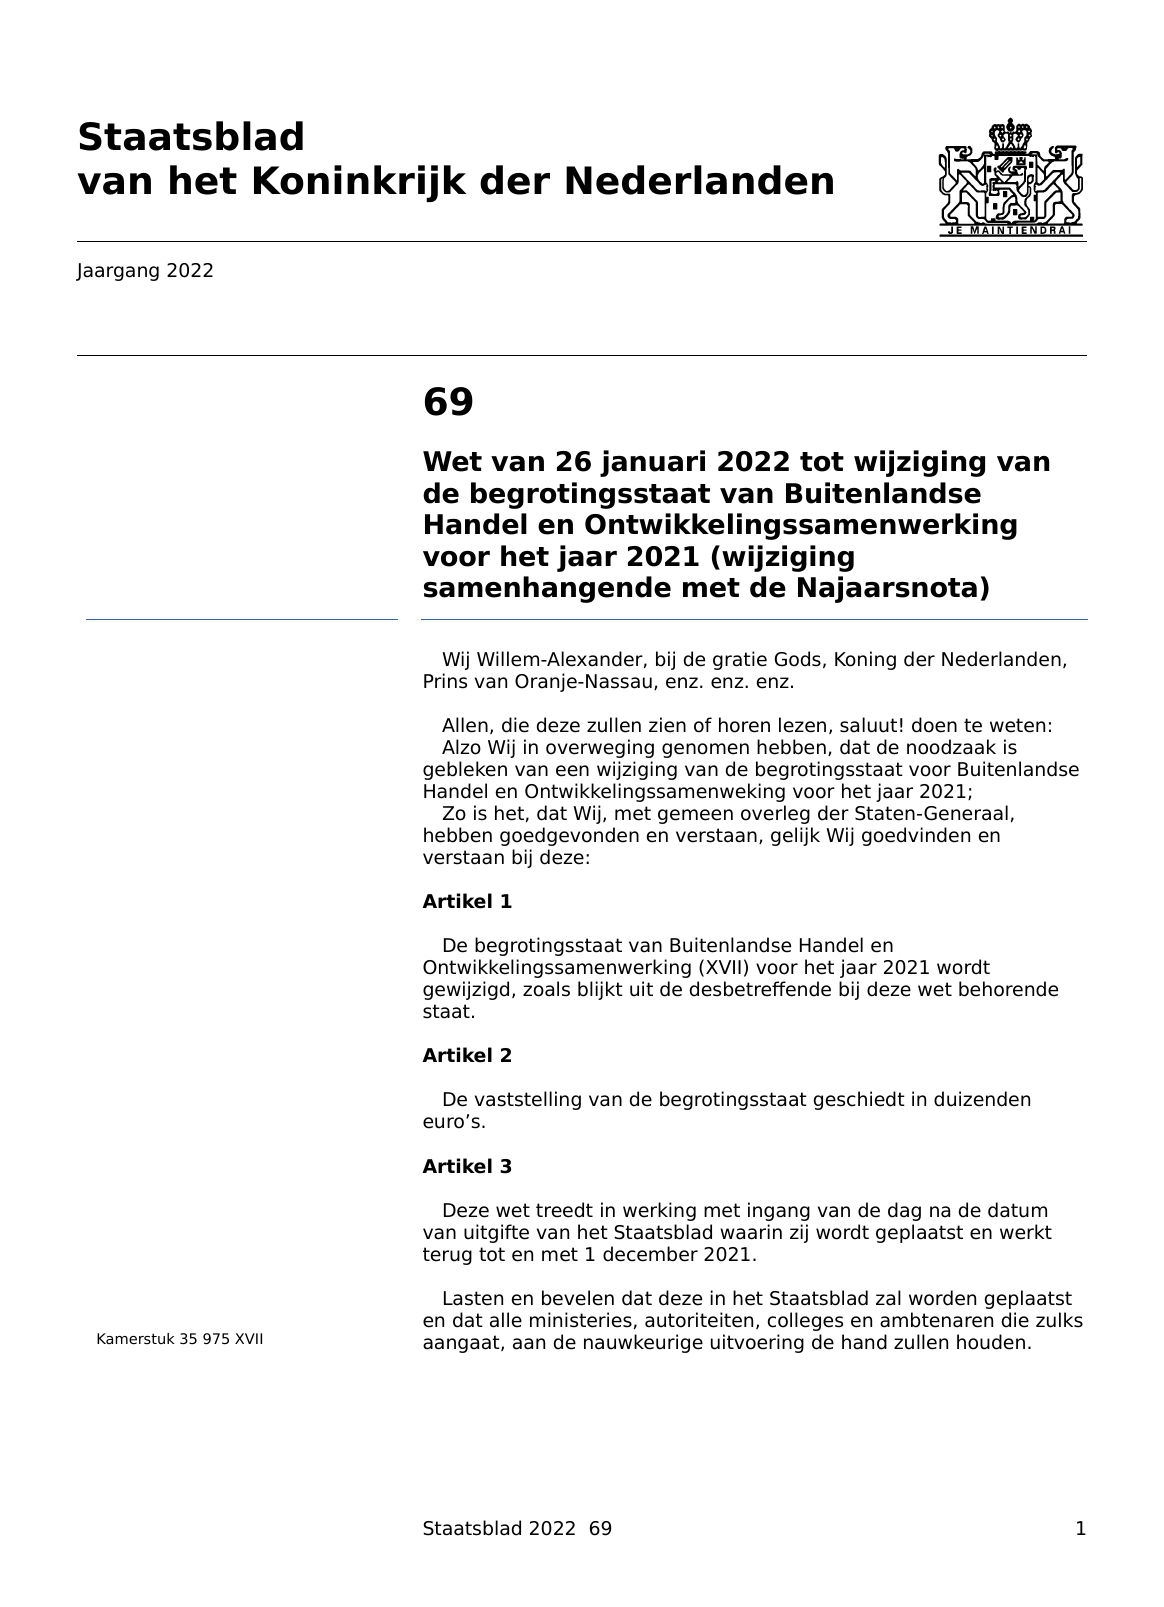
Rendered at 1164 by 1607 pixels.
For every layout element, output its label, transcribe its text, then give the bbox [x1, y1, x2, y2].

subtitle Artikel 3 [422, 1156, 1087, 1177]
text Zo is het, dat Wij, met gemeen overleg der Staten-Generaal, hebben goedgevonden en verstaan, gelijk Wij goedvinden en verstaan bij deze: [422, 803, 1087, 869]
text Wet van 26 januari 2022 tot wijziging van de begrotingsstaat van Buitenlandse Handel en Ontwikkelingssamenwerking voor het jaar 2021 (wijziging samenhangende met de Najaarsnota) [422, 447, 1087, 604]
subtitle Artikel 1 [422, 891, 1087, 913]
table_header [886, 100, 1087, 241]
text Kamerstuk 35 975 XVII [77, 1331, 396, 1348]
text De begrotingsstaat van Buitenlandse Handel en Ontwikkelingssamenwerking (XVII) voor het jaar 2021 wordt gewijzigd, zoals blijkt uit de desbetreffende bij deze wet behorende staat. [422, 935, 1087, 1023]
subtitle 69 [422, 381, 1087, 424]
subtitle Artikel 2 [422, 1045, 1087, 1067]
text Lasten en bevelen dat deze in het Staatsblad zal worden geplaatst en dat alle ministeries, autoriteiten, colleges en ambtenaren die zulks aangaat, aan de nauwkeurige uitvoering de hand zullen houden. [422, 1288, 1087, 1354]
table_header Staatsblad van het Koninkrijk der Nederlanden [77, 100, 886, 241]
table_cell Jaargang 2022 [77, 242, 1087, 355]
text Alzo Wij in overweging genomen hebben, dat de noodzaak is gebleken van een wijziging van de begrotingsstaat voor Buitenlandse Handel en Ontwikkelingssamenweking voor het jaar 2021; [422, 737, 1087, 803]
text Wij Willem-Alexander, bij de gratie Gods, Koning der Nederlanden, Prins van Oranje-Nassau, enz. enz. enz. [422, 649, 1087, 693]
text Allen, die deze zullen zien of horen lezen, saluut! doen te weten: [422, 715, 1087, 737]
picture [936, 115, 1087, 240]
text De vaststelling van de begrotingsstaat geschiedt in duizenden euro’s. [422, 1089, 1087, 1133]
text Deze wet treedt in werking met ingang van de dag na de datum van uitgifte van het Staatsblad waarin zij wordt geplaatst en werkt terug tot en met 1 december 2021. [422, 1200, 1087, 1266]
